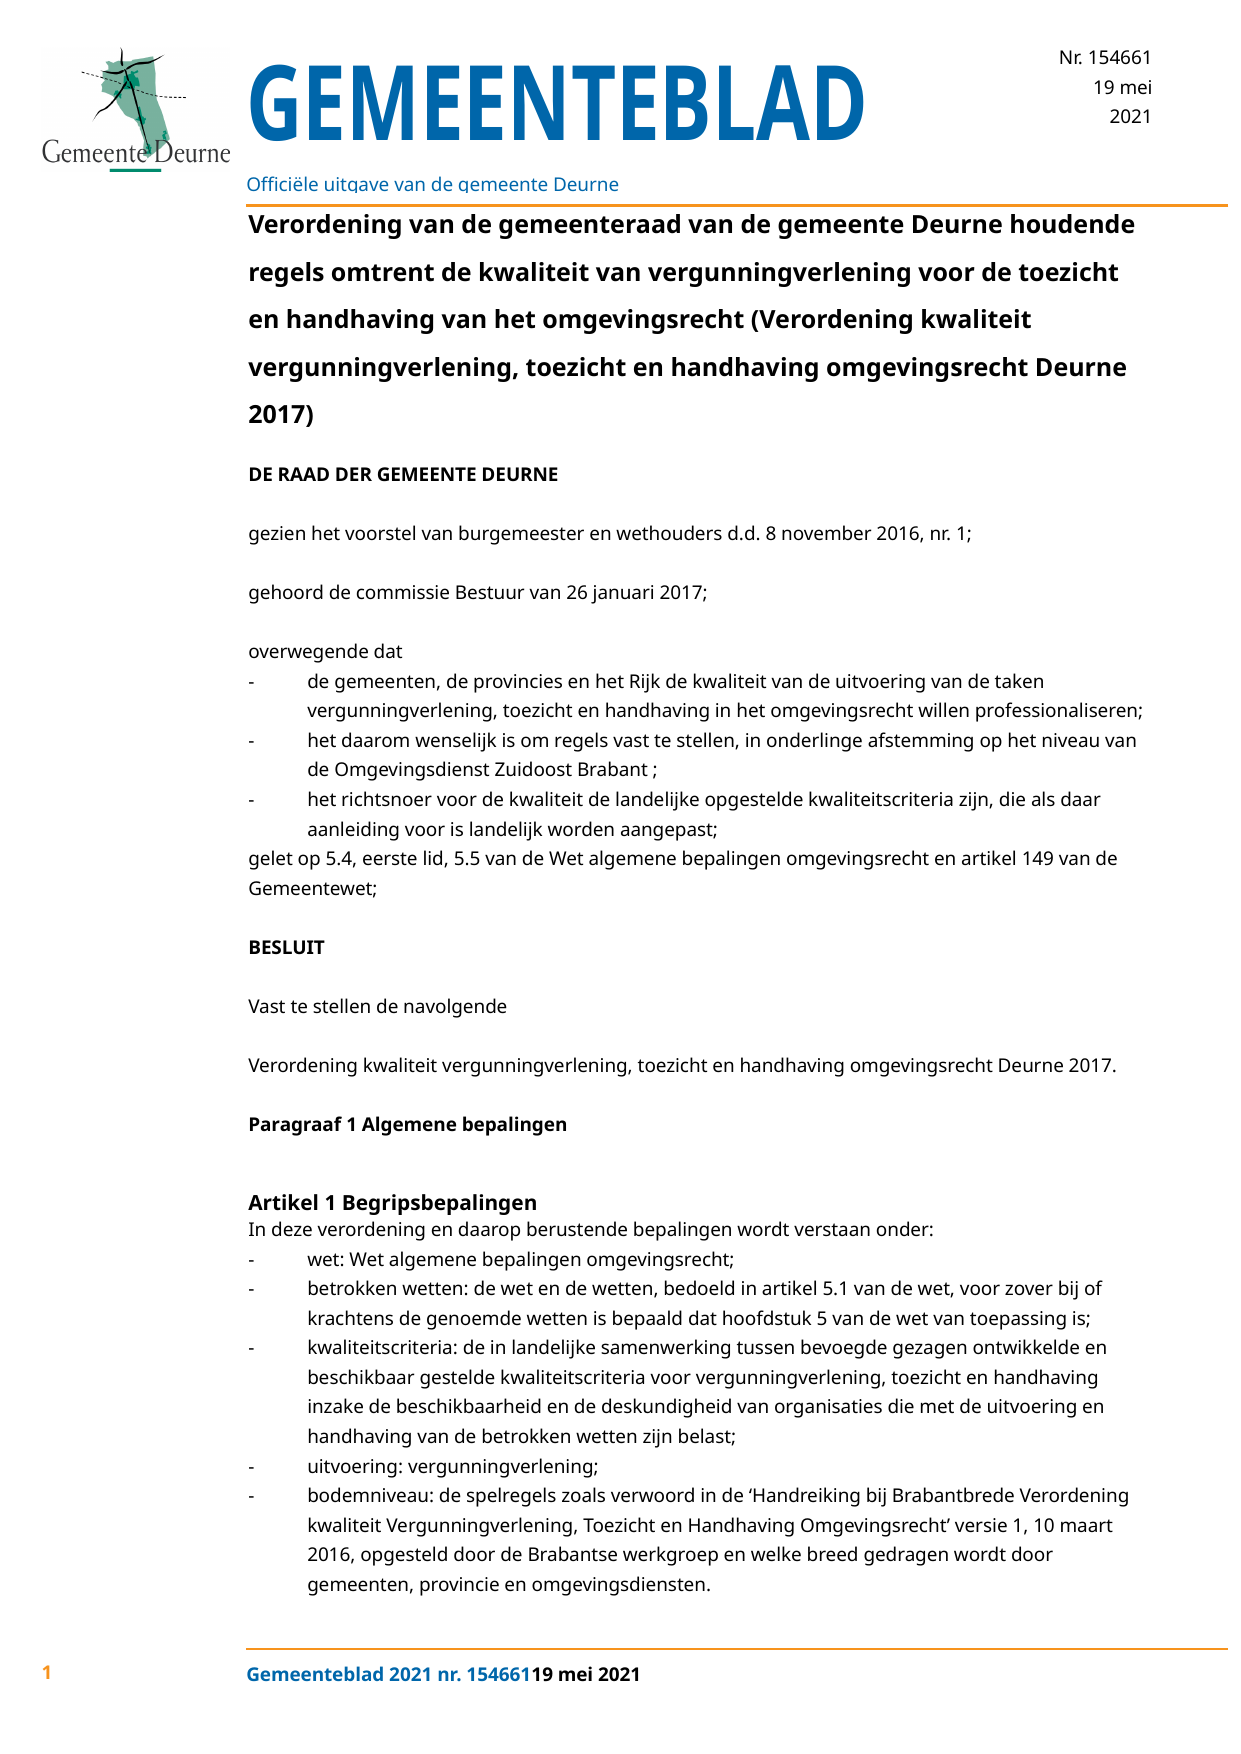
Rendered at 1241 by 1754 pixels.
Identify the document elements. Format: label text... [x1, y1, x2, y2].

text gezien het voorstel van burgemeester en wethouders d.d. 8 november 2016, nr. 1; [248, 520, 1152, 546]
text gelet op 5.4, eerste lid, 5.5 van de Wet algemene bepalingen omgevingsrecht en artikel 149 van de Gemeentewet; [248, 845, 1152, 901]
list kwaliteitscriteria: de in landelijke samenwerking tussen bevoegde gezagen ontwikkelde en beschikbaar gestelde kwaliteitscriteria voor vergunningverlening, toezicht en handhaving inzake de beschikbaarheid en de deskundigheid van organisaties die met de uitvoering en handhaving van de betrokken wetten zijn belast; [248, 1334, 1152, 1449]
list het richtsnoer voor de kwaliteit de landelijke opgestelde kwaliteitscriteria zijn, die als daar aanleiding voor is landelijk worden aangepast; [248, 786, 1152, 841]
text Artikel 1 Begripsbepalingen [248, 1188, 1152, 1216]
text DE RAAD DER GEMEENTE DEURNE [248, 461, 1152, 486]
list uitvoering: vergunningverlening; [248, 1453, 1152, 1478]
text Paragraaf 1 Algemene bepalingen [248, 1112, 1152, 1137]
text BESLUIT [248, 934, 1152, 960]
text Verordening kwaliteit vergunningverlening, toezicht en handhaving omgevingsrecht Deurne 2017. [248, 1052, 1152, 1078]
text Vast te stellen de navolgende [248, 993, 1152, 1019]
text overwegende dat [248, 638, 1152, 664]
list de gemeenten, de provincies en het Rijk de kwaliteit van de uitvoering van de taken vergunningverlening, toezicht en handhaving in het omgevingsrecht willen professionaliseren; [248, 668, 1152, 723]
text Verordening van de gemeenteraad van de gemeente Deurne houdende regels omtrent de kwaliteit van vergunningverlening voor de toezicht en handhaving van het omgevingsrecht (Verordening kwaliteit vergunningverlening, toezicht en handhaving omgevingsrecht Deurne 2017) [248, 207, 1152, 431]
list wet: Wet algemene bepalingen omgevingsrecht; [248, 1246, 1152, 1271]
list het daarom wenselijk is om regels vast te stellen, in onderlinge afstemming op het niveau van de Omgevingsdienst Zuidoost Brabant ; [248, 727, 1152, 782]
list betrokken wetten: de wet en de wetten, bedoeld in artikel 5.1 van de wet, voor zover bij of krachtens de genoemde wetten is bepaald dat hoofdstuk 5 van de wet van toepassing is; [248, 1275, 1152, 1331]
text In deze verordening en daarop berustende bepalingen wordt verstaan onder: [248, 1216, 1152, 1242]
text gehoord de commissie Bestuur van 26 januari 2017; [248, 579, 1152, 605]
picture [41, 47, 231, 172]
list bodemniveau: de spelregels zoals verwoord in de ‘Handreiking bij Brabantbrede Verordening kwaliteit Vergunningverlening, Toezicht en Handhaving Omgevingsrecht’ versie 1, 10 maart 2016, opgesteld door de Brabantse werkgroep en welke breed gedragen wordt door gemeenten, provincie en omgevingsdiensten. [248, 1482, 1152, 1597]
